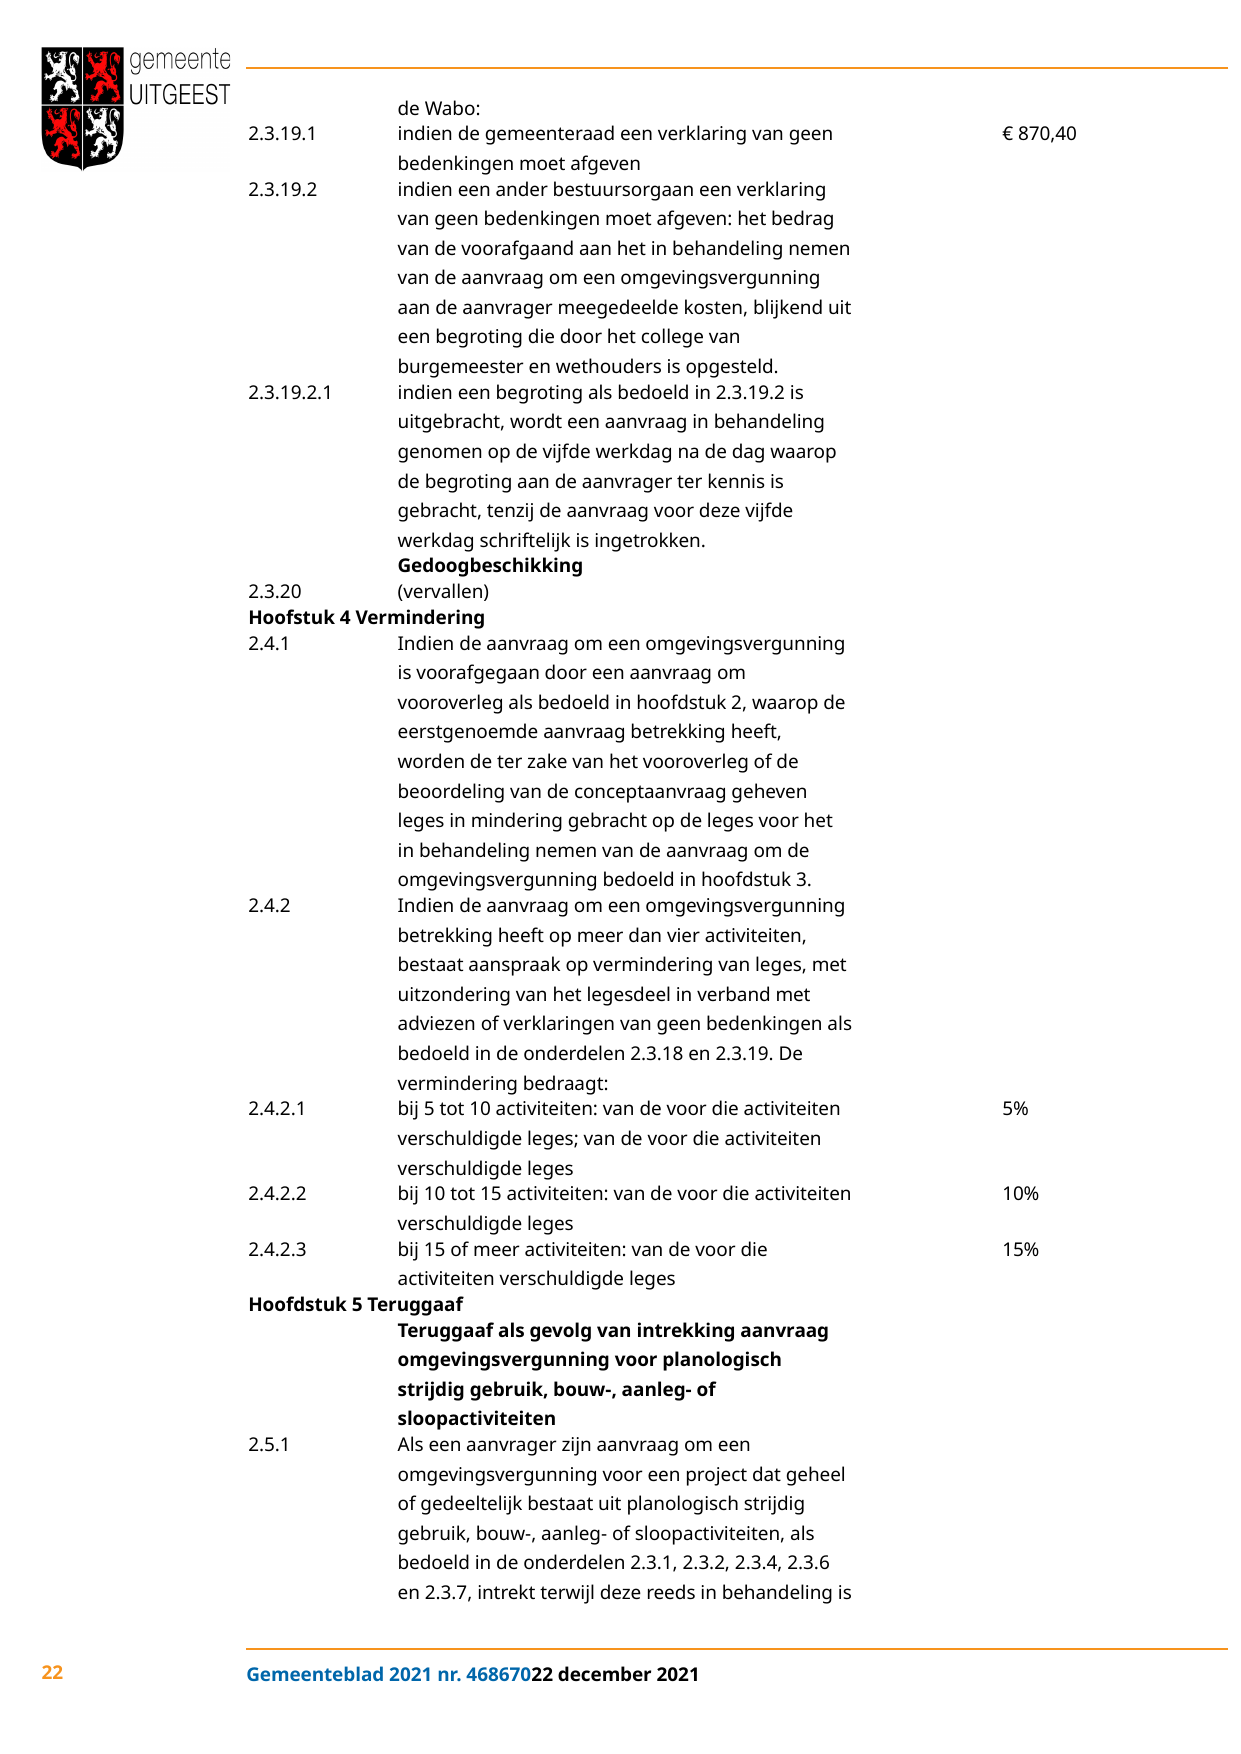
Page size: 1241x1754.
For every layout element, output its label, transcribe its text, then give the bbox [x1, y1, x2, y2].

table_cell Hoofstuk 4 Vermindering [248, 604, 1152, 630]
table_cell 2.3.19.2.1 [248, 379, 397, 553]
table_cell [1002, 630, 1152, 892]
table_cell [1002, 379, 1152, 553]
table_cell [853, 121, 1002, 176]
table_cell 2.3.19.1 [248, 121, 397, 176]
table_cell indien een ander bestuursorgaan een verklaring van geen bedenkingen moet afgeven: het bedrag van de voorafgaand aan het in behandeling nemen van de aanvraag om een omgevingsvergunning aan de aanvrager meegedeelde kosten, blijkend uit een begroting die door het college van burgemeester en wethouders is opgesteld. [398, 176, 852, 379]
table_cell [853, 95, 1002, 121]
picture [41, 47, 231, 172]
table_cell Hoofdstuk 5 Teruggaaf [248, 1291, 1152, 1317]
table_cell 2.4.2.2 [248, 1180, 397, 1236]
table_cell [1002, 1317, 1152, 1431]
table_cell [853, 553, 1002, 578]
table_cell bij 15 of meer activiteiten: van de voor die activiteiten verschuldigde leges [398, 1236, 852, 1291]
table_cell [1002, 892, 1152, 1096]
table_cell 2.4.1 [248, 630, 397, 892]
table_cell [1002, 579, 1152, 604]
table_cell [853, 1096, 1002, 1180]
table_cell [1002, 95, 1152, 121]
table_cell [853, 1317, 1002, 1431]
table_cell [853, 1180, 1002, 1236]
table_cell [853, 579, 1002, 604]
table_cell 10% [1002, 1180, 1152, 1236]
table_cell bij 10 tot 15 activiteiten: van de voor die activiteiten verschuldigde leges [398, 1180, 852, 1236]
table_cell indien een begroting als bedoeld in 2.3.19.2 is uitgebracht, wordt een aanvraag in behandeling genomen op de vijfde werkdag na de dag waarop de begroting aan de aanvrager ter kennis is gebracht, tenzij de aanvraag voor deze vijfde werkdag schriftelijk is ingetrokken. [398, 379, 852, 553]
table_cell Als een aanvrager zijn aanvraag om een omgevingsvergunning voor een project dat geheel of gedeeltelijk bestaat uit planologisch strijdig gebruik, bouw-, aanleg- of sloopactiviteiten, als bedoeld in de onderdelen 2.3.1, 2.3.2, 2.3.4, 2.3.6 en 2.3.7, intrekt terwijl deze reeds in behandeling is [398, 1431, 852, 1605]
table_cell 15% [1002, 1236, 1152, 1291]
table_cell bij 5 tot 10 activiteiten: van de voor die activiteiten verschuldigde leges; van de voor die activiteiten verschuldigde leges [398, 1096, 852, 1180]
table_cell 2.3.20 [248, 579, 397, 604]
table_cell [853, 1236, 1002, 1291]
table_cell [248, 95, 397, 121]
table_cell 2.4.2 [248, 892, 397, 1096]
table_cell 2.4.2.3 [248, 1236, 397, 1291]
table_cell 5% [1002, 1096, 1152, 1180]
table_cell [1002, 553, 1152, 578]
table_cell 2.5.1 [248, 1431, 397, 1605]
table_cell (vervallen) [398, 579, 852, 604]
table_cell [853, 1431, 1002, 1605]
table_cell Gedoogbeschikking [398, 553, 852, 578]
table_cell 2.3.19.2 [248, 176, 397, 379]
table_cell [1002, 176, 1152, 379]
table_cell Indien de aanvraag om een omgevingsvergunning betrekking heeft op meer dan vier activiteiten, bestaat aanspraak op vermindering van leges, met uitzondering van het legesdeel in verband met adviezen of verklaringen van geen bedenkingen als bedoeld in de onderdelen 2.3.18 en 2.3.19. De vermindering bedraagt: [398, 892, 852, 1096]
table_cell de Wabo: [398, 95, 852, 121]
table_cell [248, 553, 397, 578]
table_cell [853, 379, 1002, 553]
table_cell [248, 1317, 397, 1431]
table_cell indien de gemeenteraad een verklaring van geen bedenkingen moet afgeven [398, 121, 852, 176]
table_cell [853, 176, 1002, 379]
table_cell Indien de aanvraag om een omgevingsvergunning is voorafgegaan door een aanvraag om vooroverleg als bedoeld in hoofdstuk 2, waarop de eerstgenoemde aanvraag betrekking heeft, worden de ter zake van het vooroverleg of de beoordeling van de conceptaanvraag geheven leges in mindering gebracht op de leges voor het in behandeling nemen van de aanvraag om de omgevingsvergunning bedoeld in hoofdstuk 3. [398, 630, 852, 892]
table_cell € 870,40 [1002, 121, 1152, 176]
table_cell [853, 630, 1002, 892]
table_cell [1002, 1431, 1152, 1605]
table_cell 2.4.2.1 [248, 1096, 397, 1180]
table_cell Teruggaaf als gevolg van intrekking aanvraag omgevingsvergunning voor planologisch strijdig gebruik, bouw-, aanleg- of sloopactiviteiten [398, 1317, 852, 1431]
table_cell [853, 892, 1002, 1096]
